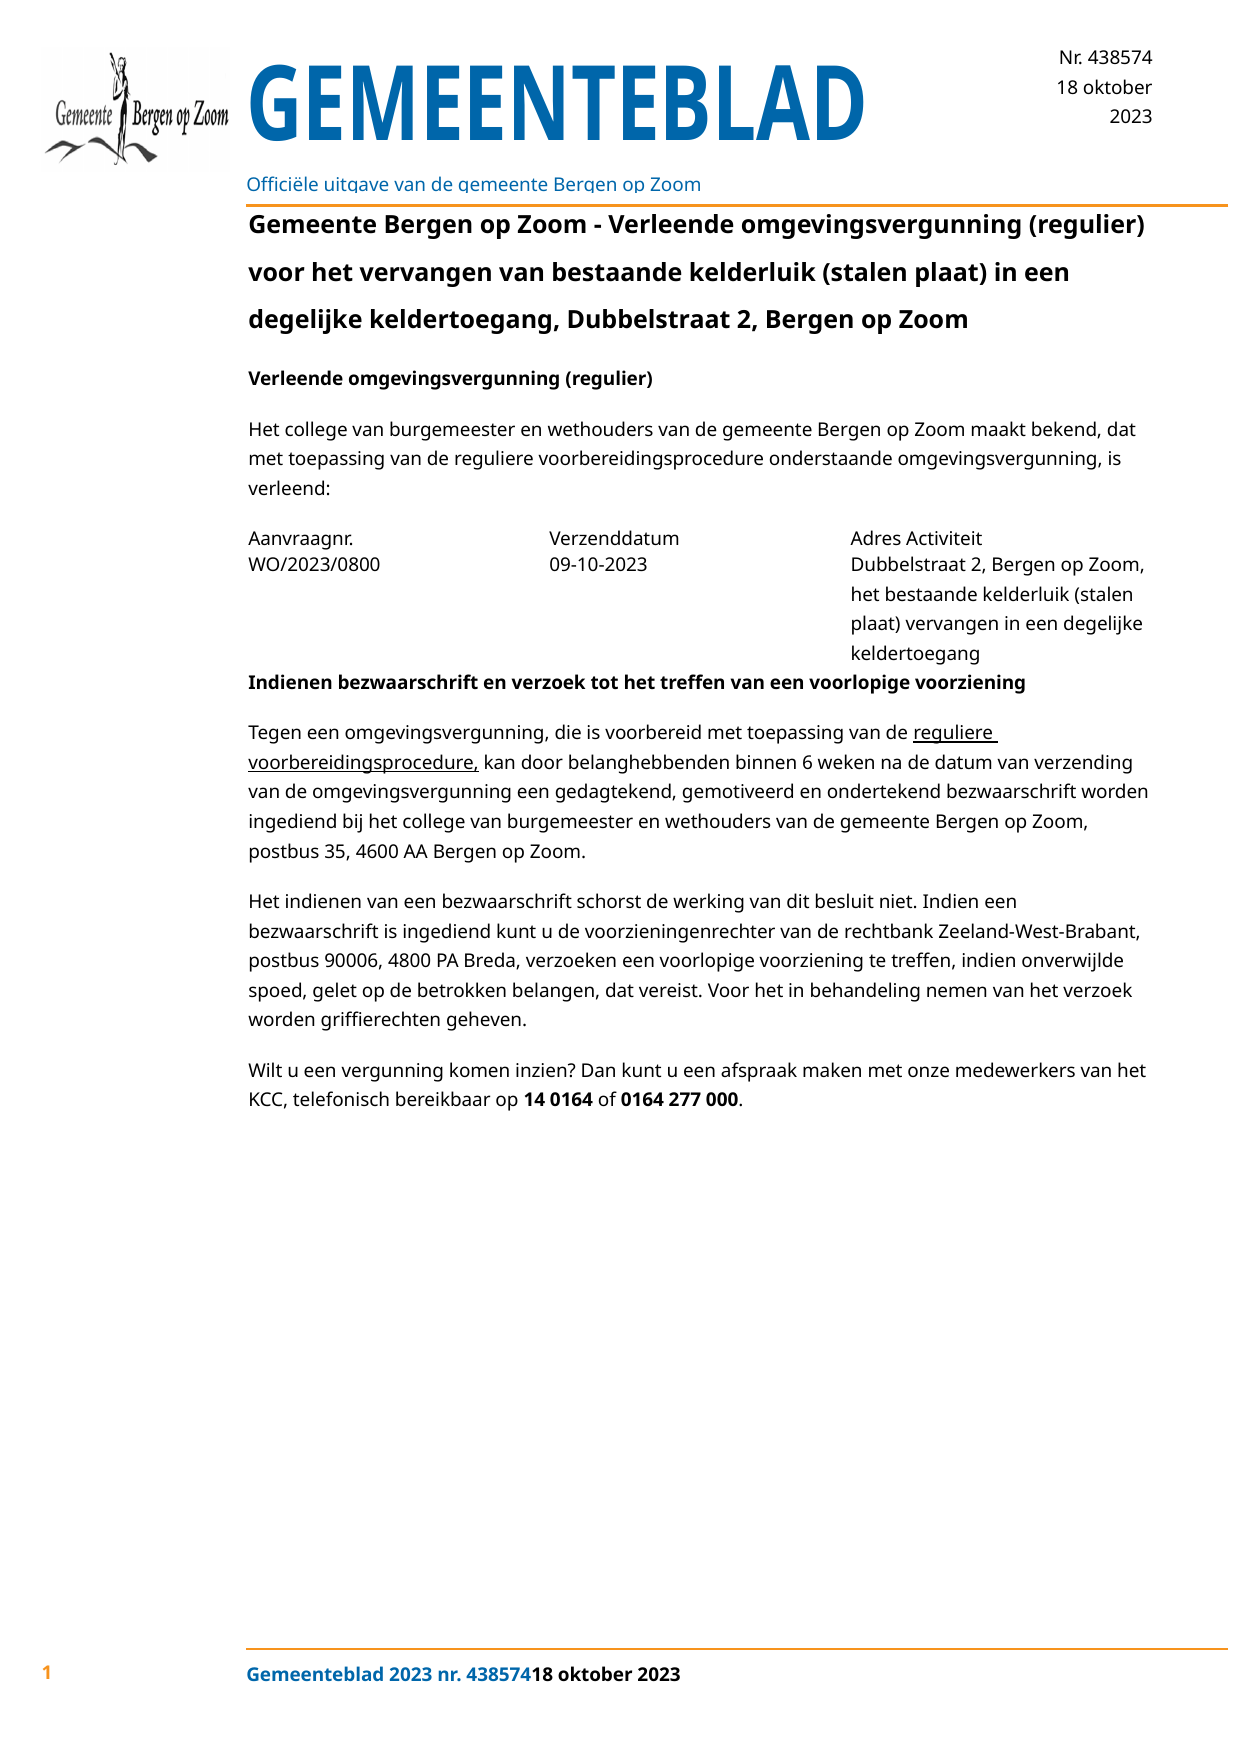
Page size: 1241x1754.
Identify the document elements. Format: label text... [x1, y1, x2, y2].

text Tegen een omgevingsvergunning, die is voorbereid met toepassing van de reguliere voorbereidingsprocedure, kan door belanghebbenden binnen 6 weken na de datum van verzending van de omgevingsvergunning een gedagtekend, gemotiveerd en ondertekend bezwaarschrift worden ingediend bij het college van burgemeester en wethouders van de gemeente Bergen op Zoom, postbus 35, 4600 AA Bergen op Zoom. [248, 719, 1152, 863]
text Het college van burgemeester en wethouders van de gemeente Bergen op Zoom maakt bekend, dat met toepassing van de reguliere voorbereidingsprocedure onderstaande omgevingsvergunning, is verleend: [248, 416, 1152, 501]
table_header Adres Activiteit [850, 526, 1152, 551]
table_cell Dubbelstraat 2, Bergen op Zoom, het bestaande kelderluik (stalen plaat) vervangen in een degelijke keldertoegang [850, 551, 1152, 666]
table_cell WO/2023/0800 [248, 551, 549, 666]
table_header Aanvraagnr. [248, 526, 549, 551]
text Gemeente Bergen op Zoom - Verleende omgevingsvergunning (regulier) voor het vervangen van bestaande kelderluik (stalen plaat) in een degelijke keldertoegang, Dubbelstraat 2, Bergen op Zoom [248, 207, 1152, 336]
text Indienen bezwaarschrift en verzoek tot het treffen van een voorlopige voorziening [248, 669, 1152, 695]
table_header Verzenddatum [549, 526, 850, 551]
picture [41, 47, 231, 172]
text Het indienen van een bezwaarschrift schorst de werking van dit besluit niet. Indien een bezwaarschrift is ingediend kunt u de voorzieningenrechter van de rechtbank Zeeland-West-Brabant, postbus 90006, 4800 PA Breda, verzoeken een voorlopige voorziening te treffen, indien onverwijlde spoed, gelet op de betrokken belangen, dat vereist. Voor het in behandeling nemen van het verzoek worden griffierechten geheven. [248, 888, 1152, 1032]
table_cell 09-10-2023 [549, 551, 850, 666]
text Verleende omgevingsvergunning (regulier) [248, 366, 1152, 391]
text Wilt u een vergunning komen inzien? Dan kunt u een afspraak maken met onze medewerkers van het KCC, telefonisch bereikbaar op 14 0164 of 0164 277 000. [248, 1057, 1152, 1112]
